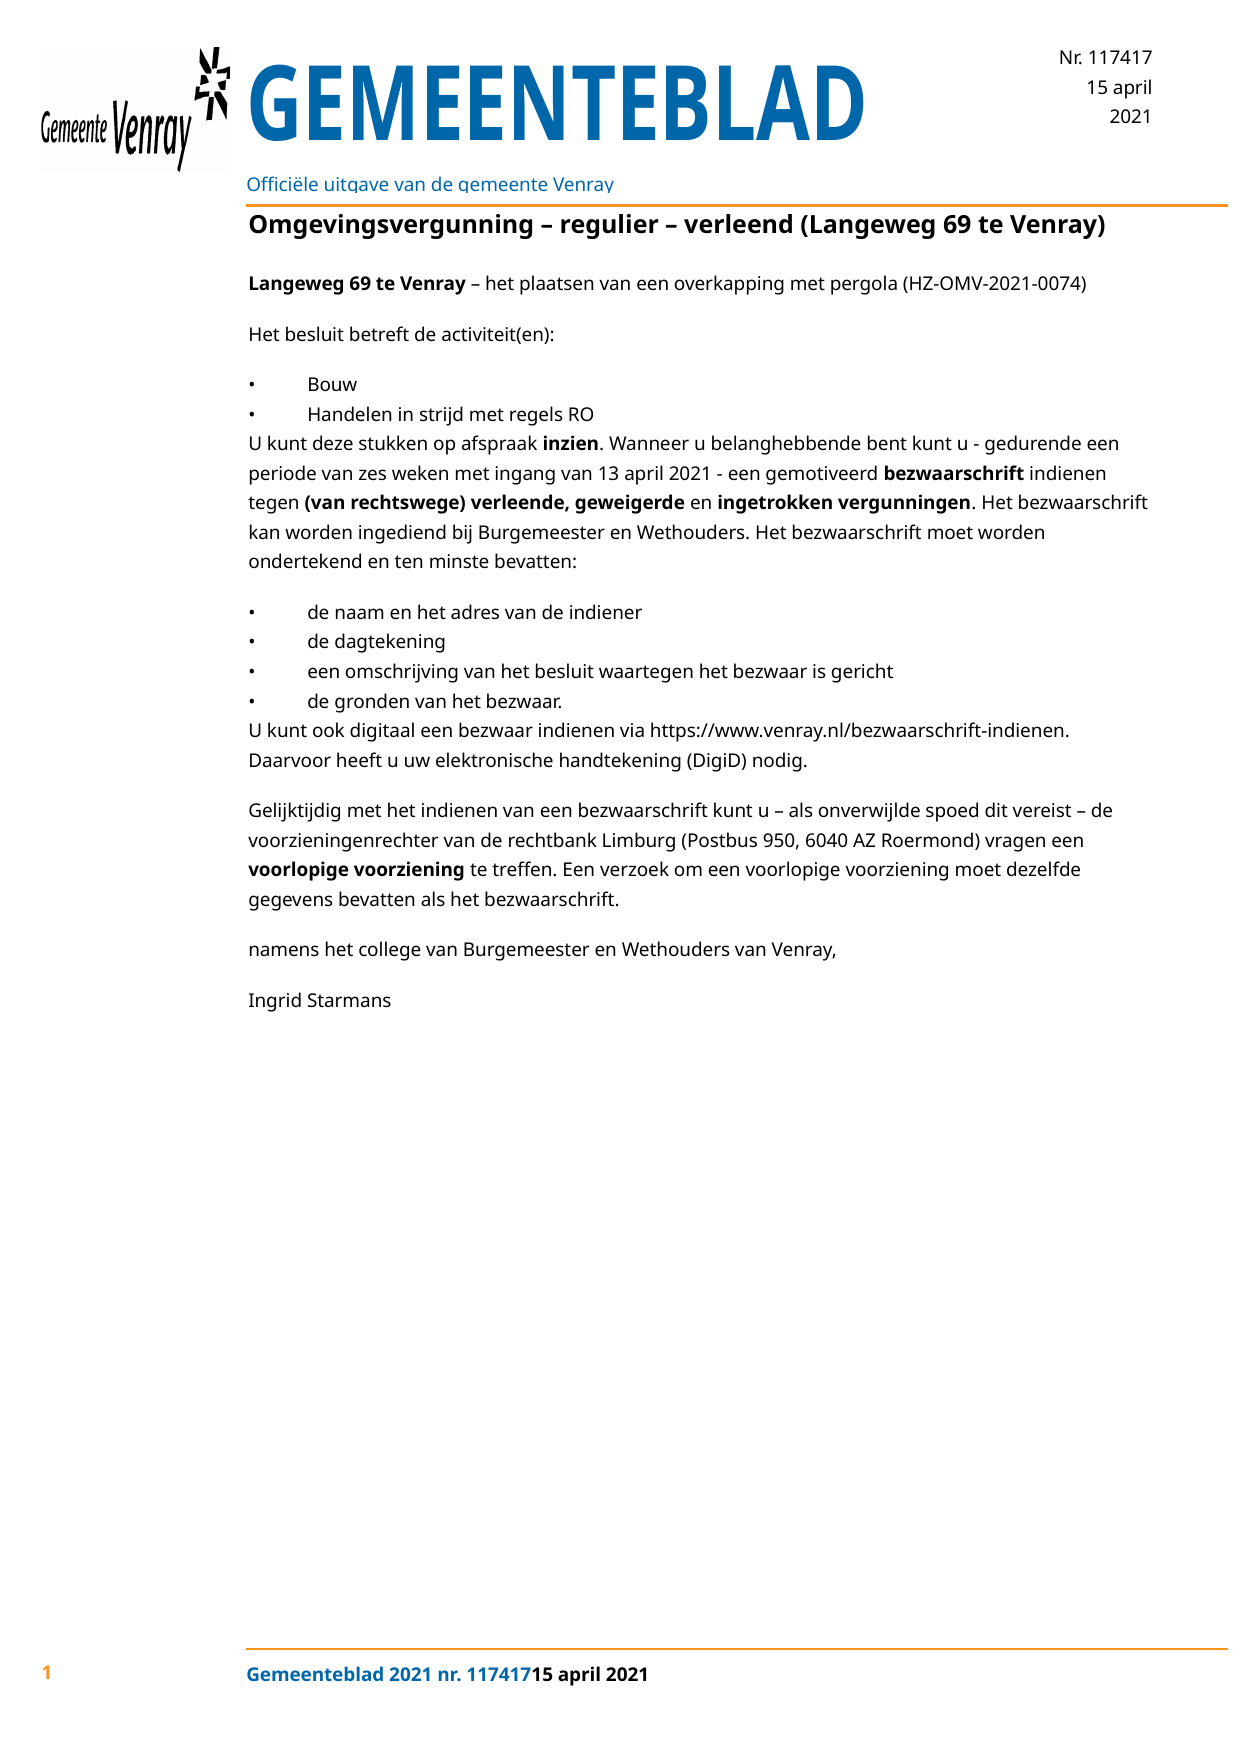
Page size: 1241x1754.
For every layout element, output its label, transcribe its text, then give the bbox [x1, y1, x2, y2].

list de gronden van het bezwaar. [248, 688, 1152, 713]
text Ingrid Starmans [248, 987, 1152, 1013]
text U kunt ook digitaal een bezwaar indienen via https://www.venray.nl/bezwaarschrift-indienen. Daarvoor heeft u uw elektronische handtekening (DigiD) nodig. [248, 717, 1152, 773]
list Bouw [248, 371, 1152, 397]
text namens het college van Burgemeester en Wethouders van Venray, [248, 937, 1152, 962]
list een omschrijving van het besluit waartegen het bezwaar is gericht [248, 658, 1152, 684]
list de dagtekening [248, 629, 1152, 654]
text Het besluit betreft de activiteit(en): [248, 321, 1152, 346]
list Handelen in strijd met regels RO [248, 401, 1152, 426]
text U kunt deze stukken op afspraak inzien. Wanneer u belanghebbende bent kunt u - gedurende een periode van zes weken met ingang van 13 april 2021 - een gemotiveerd bezwaarschrift indienen tegen (van rechtswege) verleende, geweigerde en ingetrokken vergunningen. Het bezwaarschrift kan worden ingediend bij Burgemeester en Wethouders. Het bezwaarschrift moet worden ondertekend en ten minste bevatten: [248, 430, 1152, 574]
list de naam en het adres van de indiener [248, 599, 1152, 625]
text Gelijktijdig met het indienen van een bezwaarschrift kunt u – als onverwijlde spoed dit vereist – de voorzieningenrechter van de rechtbank Limburg (Postbus 950, 6040 AZ Roermond) vragen een voorlopige voorziening te treffen. Een verzoek om een voorlopige voorziening moet dezelfde gegevens bevatten als het bezwaarschrift. [248, 797, 1152, 912]
picture [41, 47, 231, 172]
text Langeweg 69 te Venray – het plaatsen van een overkapping met pergola (HZ-OMV-2021-0074) [248, 270, 1152, 296]
text Omgevingsvergunning – regulier – verleend (Langeweg 69 te Venray) [248, 207, 1152, 241]
